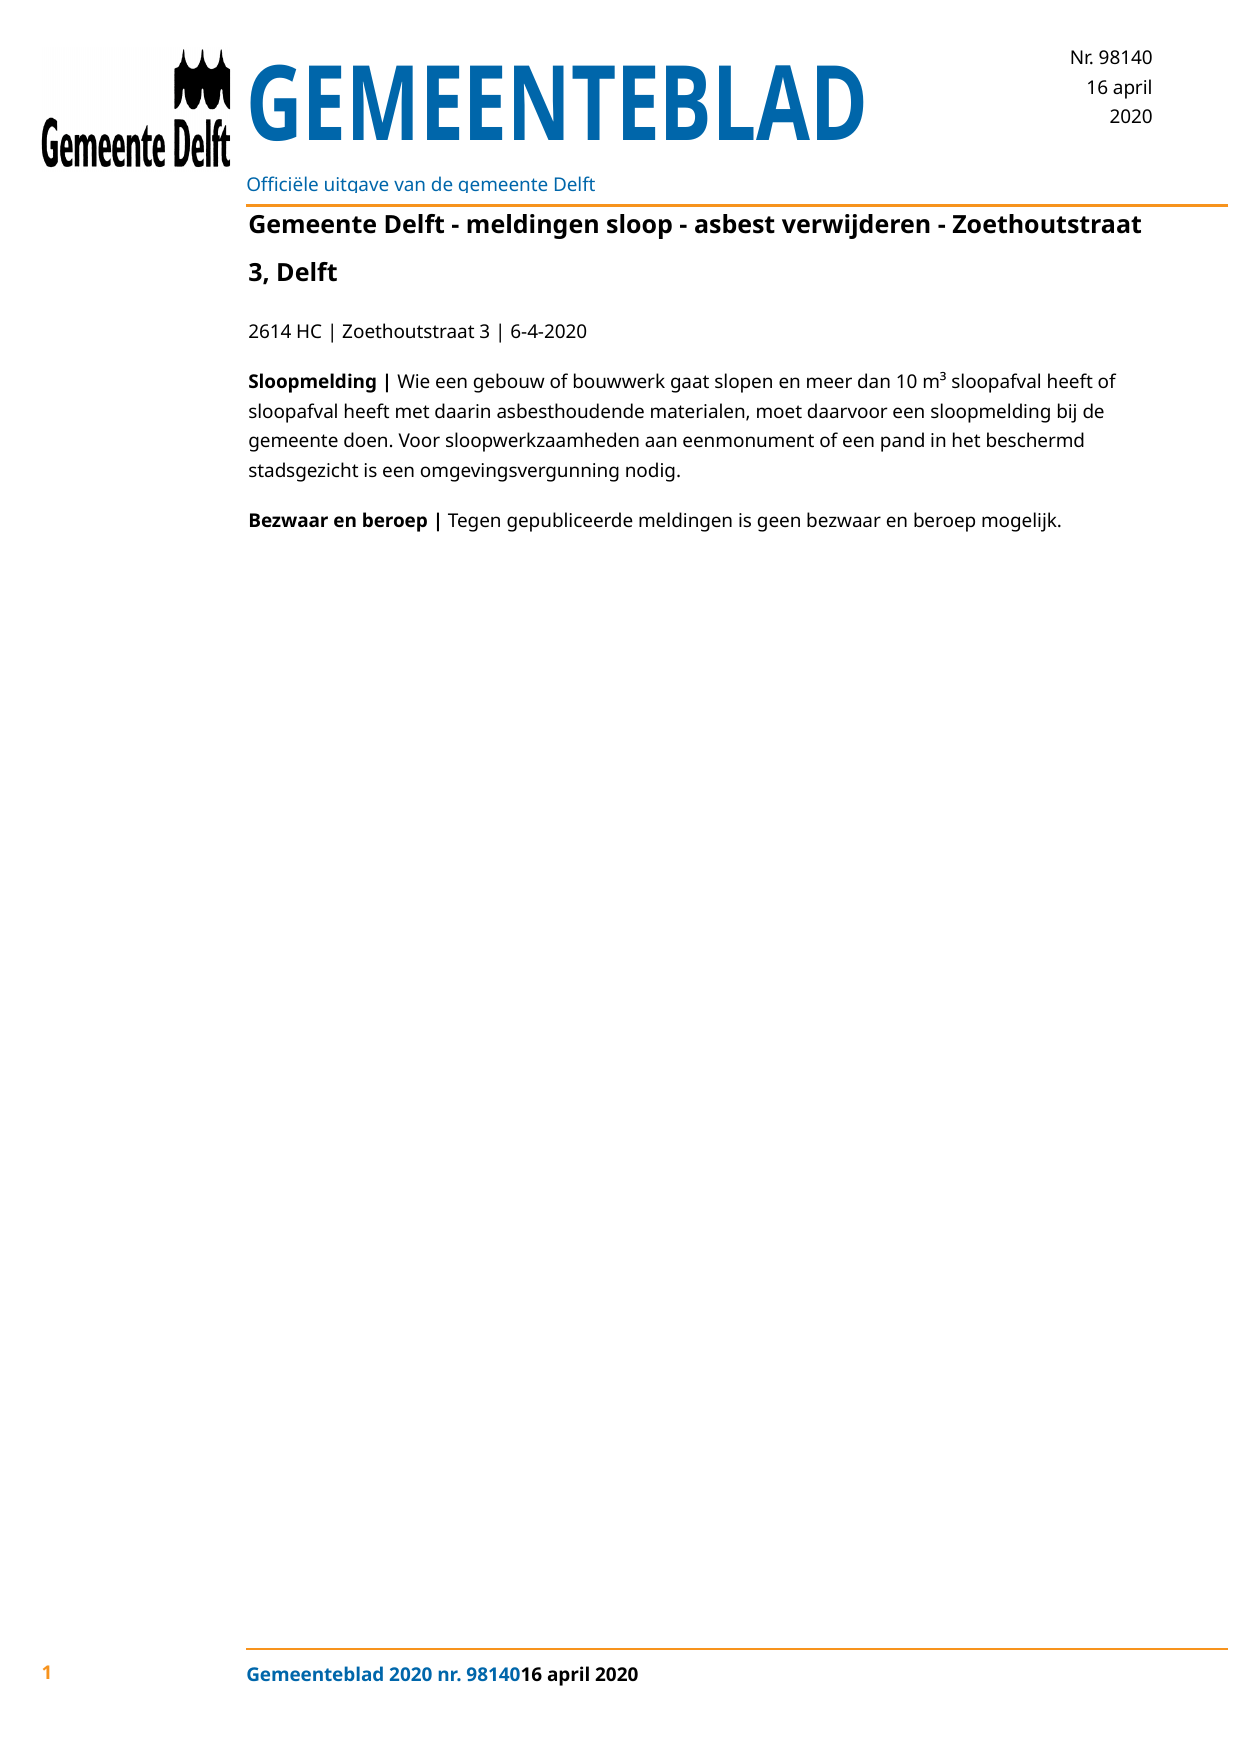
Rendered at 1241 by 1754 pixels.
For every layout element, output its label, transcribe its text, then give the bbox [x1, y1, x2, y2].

text Gemeente Delft - meldingen sloop - asbest verwijderen - Zoethoutstraat 3, Delft [248, 207, 1152, 288]
text Bezwaar en beroep | Tegen gepubliceerde meldingen is geen bezwaar en beroep mogelijk. [248, 507, 1152, 533]
text 2614 HC | Zoethoutstraat 3 | 6-4-2020 [248, 318, 1152, 344]
picture [41, 47, 231, 172]
text Sloopmelding | Wie een gebouw of bouwwerk gaat slopen en meer dan 10 m³ sloopafval heeft of sloopafval heeft met daarin asbesthoudende materialen, moet daarvoor een sloopmelding bij de gemeente doen. Voor sloopwerkzaamheden aan eenmonument of een pand in het beschermd stadsgezicht is een omgevingsvergunning nodig. [248, 368, 1152, 483]
